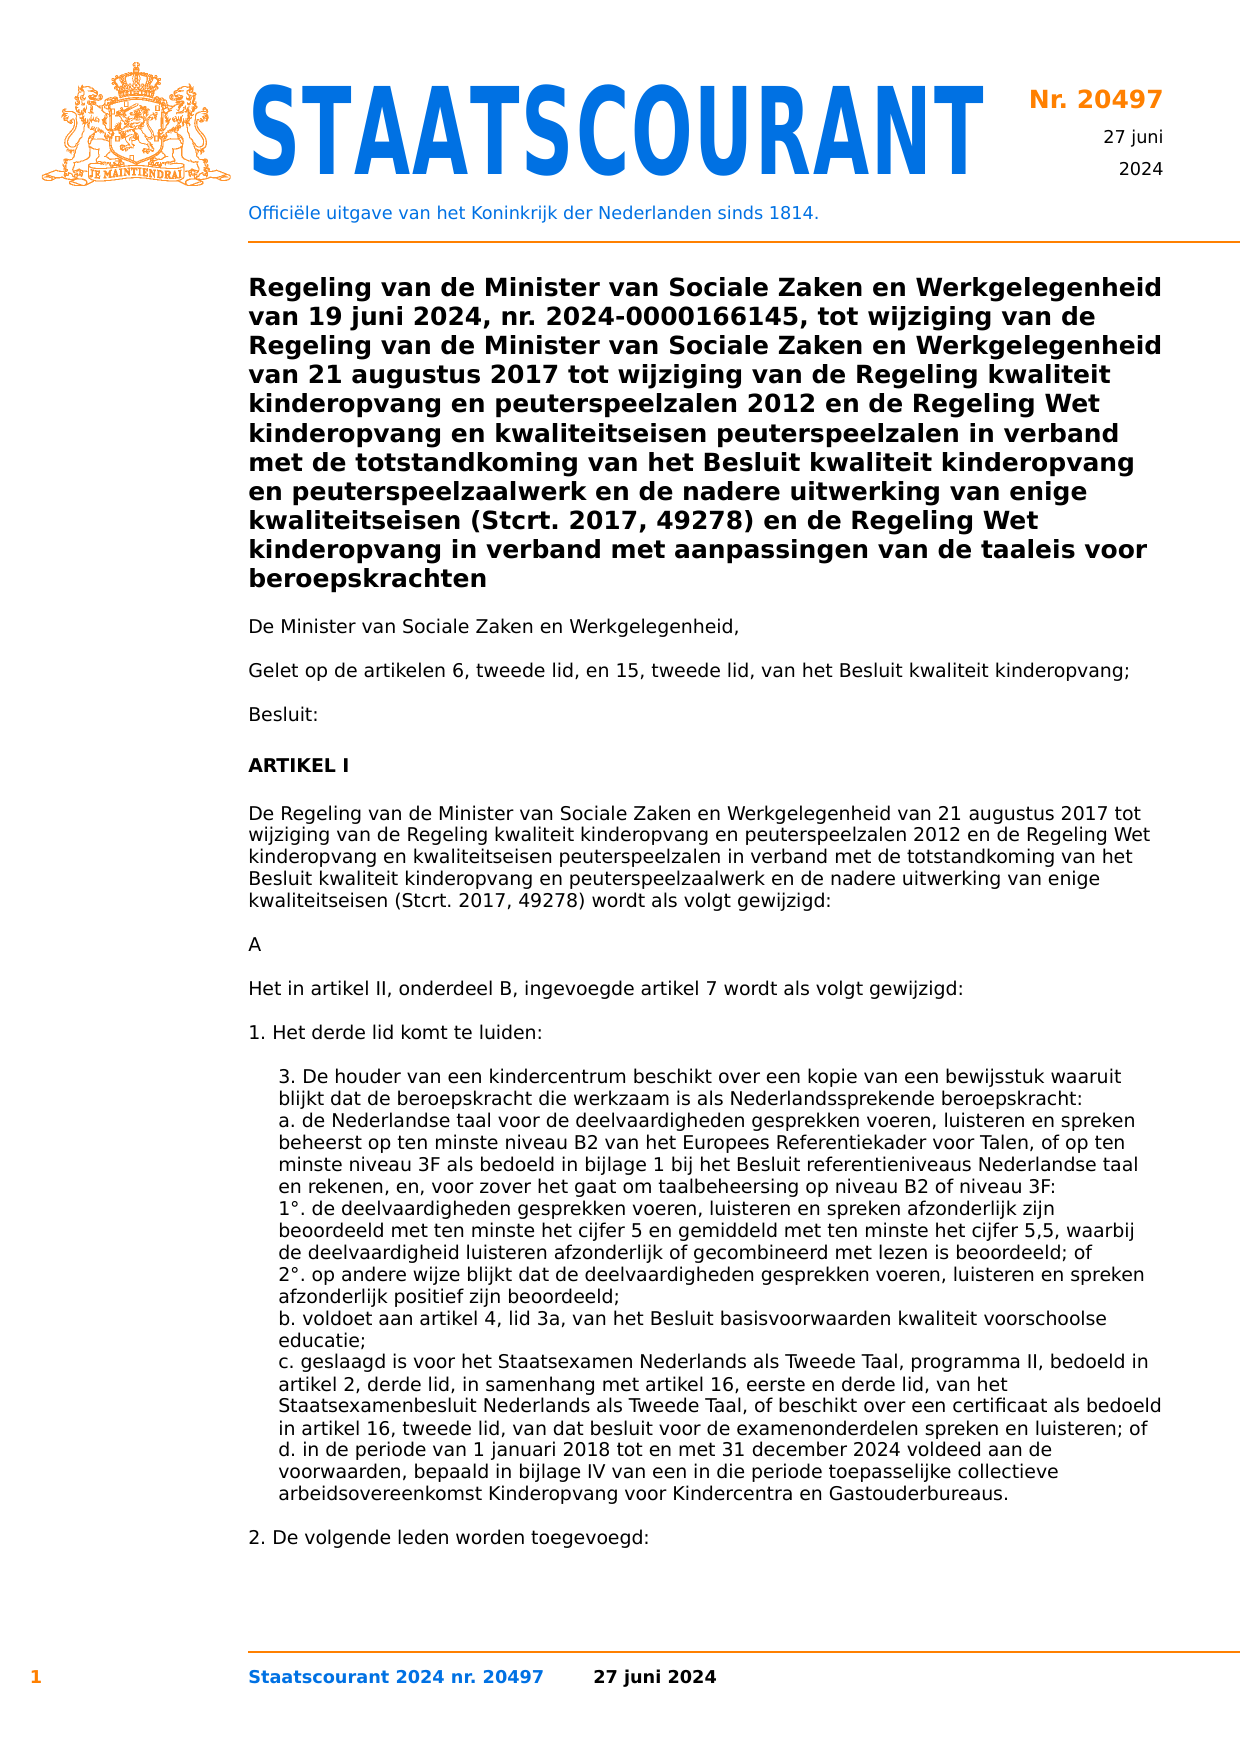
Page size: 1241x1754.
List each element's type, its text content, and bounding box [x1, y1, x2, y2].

text De Minister van Sociale Zaken en Werkgelegenheid, [248, 616, 1163, 638]
text De Regeling van de Minister van Sociale Zaken en Werkgelegenheid van 21 augustus 2017 tot wijziging van de Regeling kwaliteit kinderopvang en peuterspeelzalen 2012 en de Regeling Wet kinderopvang en kwaliteitseisen peuterspeelzalen in verband met de totstandkoming van het Besluit kwaliteit kinderopvang en peuterspeelzaalwerk en de nadere uitwerking van enige kwaliteitseisen (Stcrt. 2017, 49278) wordt als volgt gewijzigd: [248, 802, 1163, 912]
table_cell 2024 [998, 153, 1240, 203]
table_cell Officiële uitgave van het Koninkrijk der Nederlanden sinds 1814. [248, 203, 1240, 241]
text 2°. op andere wijze blijkt dat de deelvaardigheden gesprekken voeren, luisteren en spreken afzonderlijk positief zijn beoordeeld; [278, 1263, 1163, 1307]
subtitle ARTIKEL I [248, 755, 1163, 777]
text b. voldoet aan artikel 4, lid 3a, van het Besluit basisvoorwaarden kwaliteit voorschoolse educatie; [278, 1307, 1163, 1351]
picture [41, 62, 231, 186]
text a. de Nederlandse taal voor de deelvaardigheden gesprekken voeren, luisteren en spreken beheerst op ten minste niveau B2 van het Europees Referentiekader voor Talen, of op ten minste niveau 3F als bedoeld in bijlage 1 bij het Besluit referentieniveaus Nederlandse taal en rekenen, en, voor zover het gaat om taalbeheersing op niveau B2 of niveau 3F: [278, 1110, 1163, 1198]
text d. in de periode van 1 januari 2018 tot en met 31 december 2024 voldeed aan de voorwaarden, bepaald in bijlage IV van een in die periode toepasselijke collectieve arbeidsovereenkomst Kinderopvang voor Kindercentra en Gastouderbureaus. [278, 1439, 1163, 1505]
text c. geslaagd is voor het Staatsexamen Nederlands als Tweede Taal, programma II, bedoeld in artikel 2, derde lid, in samenhang met artikel 16, eerste en derde lid, van het Staatsexamenbesluit Nederlands als Tweede Taal, of beschikt over een certificaat als bedoeld in artikel 16, tweede lid, van dat besluit voor de examenonderdelen spreken en luisteren; of [278, 1351, 1163, 1439]
table_header STAATSCOURANT [248, 62, 998, 203]
table_cell 27 juni [998, 121, 1240, 153]
text 2. De volgende leden worden toegevoegd: [248, 1527, 1163, 1549]
text Het in artikel II, onderdeel B, ingevoegde artikel 7 wordt als volgt gewijzigd: [248, 978, 1163, 1000]
text Gelet op de artikelen 6, tweede lid, en 15, tweede lid, van het Besluit kwaliteit kinderopvang; [248, 659, 1163, 682]
subtitle Regeling van de Minister van Sociale Zaken en Werkgelegenheid van 19 juni 2024, nr. 2024-0000166145, tot wijziging van de Regeling van de Minister van Sociale Zaken en Werkgelegenheid van 21 augustus 2017 tot wijziging van de Regeling kwaliteit kinderopvang en peuterspeelzalen 2012 en de Regeling Wet kinderopvang en kwaliteitseisen peuterspeelzalen in verband met de totstandkoming van het Besluit kwaliteit kinderopvang en peuterspeelzaalwerk en de nadere uitwerking van enige kwaliteitseisen (Stcrt. 2017, 49278) en de Regeling Wet kinderopvang in verband met aanpassingen van de taaleis voor beroepskrachten [248, 273, 1163, 594]
text 3. De houder van een kindercentrum beschikt over een kopie van een bewijsstuk waaruit blijkt dat de beroepskracht die werkzaam is als Nederlandssprekende beroepskracht: [278, 1066, 1163, 1110]
table_header Nr. 20497 [998, 62, 1240, 121]
table_header [25, 62, 248, 241]
text 1. Het derde lid komt te luiden: [248, 1022, 1163, 1044]
text 1°. de deelvaardigheden gesprekken voeren, luisteren en spreken afzonderlijk zijn beoordeeld met ten minste het cijfer 5 en gemiddeld met ten minste het cijfer 5,5, waarbij de deelvaardigheid luisteren afzonderlijk of gecombineerd met lezen is beoordeeld; of [278, 1198, 1163, 1263]
text A [248, 934, 1163, 956]
text Besluit: [248, 703, 1163, 725]
